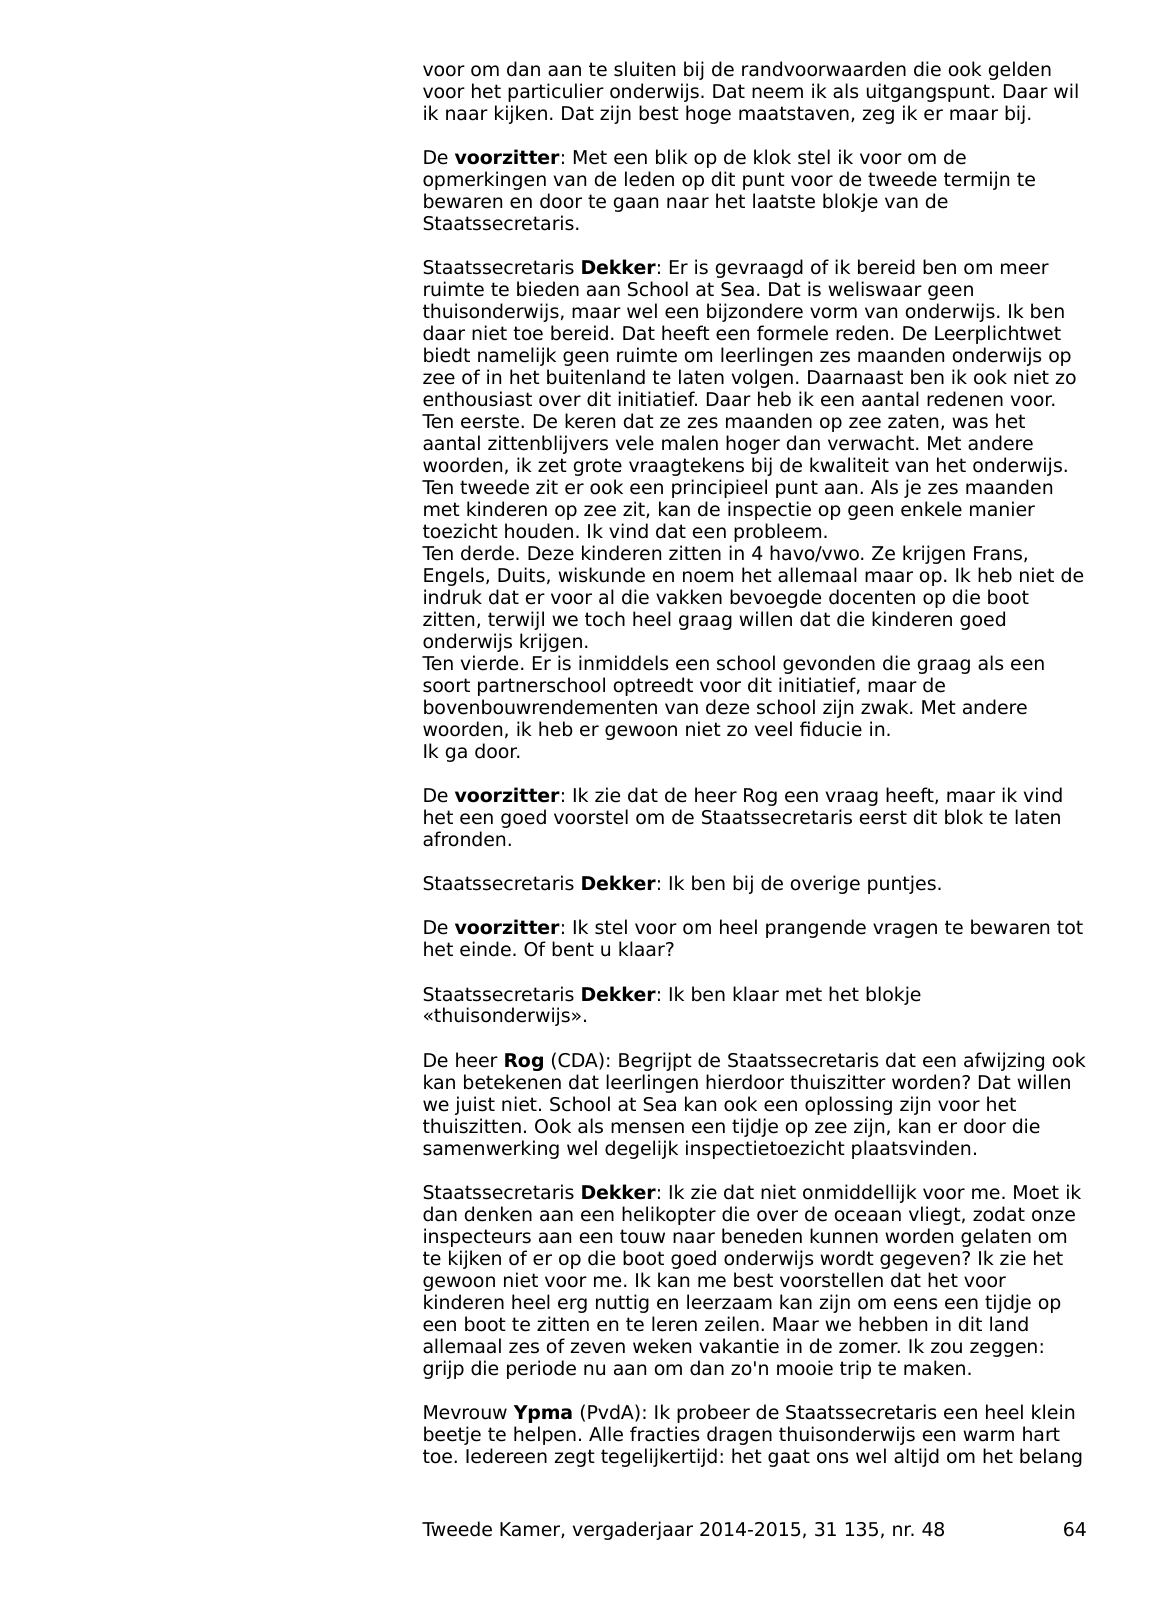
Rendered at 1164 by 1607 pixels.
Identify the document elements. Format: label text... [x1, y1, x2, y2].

text De voorzitter: Ik stel voor om heel prangende vragen te bewaren tot het einde. Of bent u klaar? [422, 917, 1087, 961]
text Ik ga door. [422, 741, 1087, 763]
text De heer Rog (CDA): Begrijpt de Staatssecretaris dat een afwijzing ook kan betekenen dat leerlingen hierdoor thuiszitter worden? Dat willen we juist niet. School at Sea kan ook een oplossing zijn voor het thuiszitten. Ook als mensen een tijdje op zee zijn, kan er door die samenwerking wel degelijk inspectietoezicht plaatsvinden. [422, 1049, 1087, 1159]
text Staatssecretaris Dekker: Ik ben bij de overige puntjes. [422, 873, 1087, 895]
text Staatssecretaris Dekker: Ik ben klaar met het blokje «thuisonderwijs». [422, 983, 1087, 1027]
text Ten derde. Deze kinderen zitten in 4 havo/vwo. Ze krijgen Frans, Engels, Duits, wiskunde en noem het allemaal maar op. Ik heb niet de indruk dat er voor al die vakken bevoegde docenten op die boot zitten, terwijl we toch heel graag willen dat die kinderen goed onderwijs krijgen. [422, 543, 1087, 653]
text voor om dan aan te sluiten bij de randvoorwaarden die ook gelden voor het particulier onderwijs. Dat neem ik als uitgangspunt. Daar wil ik naar kijken. Dat zijn best hoge maatstaven, zeg ik er maar bij. [422, 59, 1087, 125]
text Mevrouw Ypma (PvdA): Ik probeer de Staatssecretaris een heel klein beetje te helpen. Alle fracties dragen thuisonderwijs een warm hart toe. Iedereen zegt tegelijkertijd: het gaat ons wel altijd om het belang [422, 1402, 1087, 1468]
text Staatssecretaris Dekker: Er is gevraagd of ik bereid ben om meer ruimte te bieden aan School at Sea. Dat is weliswaar geen thuisonderwijs, maar wel een bijzondere vorm van onderwijs. Ik ben daar niet toe bereid. Dat heeft een formele reden. De Leerplichtwet biedt namelijk geen ruimte om leerlingen zes maanden onderwijs op zee of in het buitenland te laten volgen. Daarnaast ben ik ook niet zo enthousiast over dit initiatief. Daar heb ik een aantal redenen voor. Ten eerste. De keren dat ze zes maanden op zee zaten, was het aantal zittenblijvers vele malen hoger dan verwacht. Met andere woorden, ik zet grote vraagtekens bij de kwaliteit van het onderwijs. [422, 257, 1087, 477]
text Ten vierde. Er is inmiddels een school gevonden die graag als een soort partnerschool optreedt voor dit initiatief, maar de bovenbouwrendementen van deze school zijn zwak. Met andere woorden, ik heb er gewoon niet zo veel fiducie in. [422, 653, 1087, 741]
text Staatssecretaris Dekker: Ik zie dat niet onmiddellijk voor me. Moet ik dan denken aan een helikopter die over de oceaan vliegt, zodat onze inspecteurs aan een touw naar beneden kunnen worden gelaten om te kijken of er op die boot goed onderwijs wordt gegeven? Ik zie het gewoon niet voor me. Ik kan me best voorstellen dat het voor kinderen heel erg nuttig en leerzaam kan zijn om eens een tijdje op een boot te zitten en te leren zeilen. Maar we hebben in dit land allemaal zes of zeven weken vakantie in de zomer. Ik zou zeggen: grijp die periode nu aan om dan zo'n mooie trip te maken. [422, 1182, 1087, 1379]
text De voorzitter: Met een blik op de klok stel ik voor om de opmerkingen van de leden op dit punt voor de tweede termijn te bewaren en door te gaan naar het laatste blokje van de Staatssecretaris. [422, 147, 1087, 235]
text De voorzitter: Ik zie dat de heer Rog een vraag heeft, maar ik vind het een goed voorstel om de Staatssecretaris eerst dit blok te laten afronden. [422, 785, 1087, 851]
text Ten tweede zit er ook een principieel punt aan. Als je zes maanden met kinderen op zee zit, kan de inspectie op geen enkele manier toezicht houden. Ik vind dat een probleem. [422, 477, 1087, 543]
